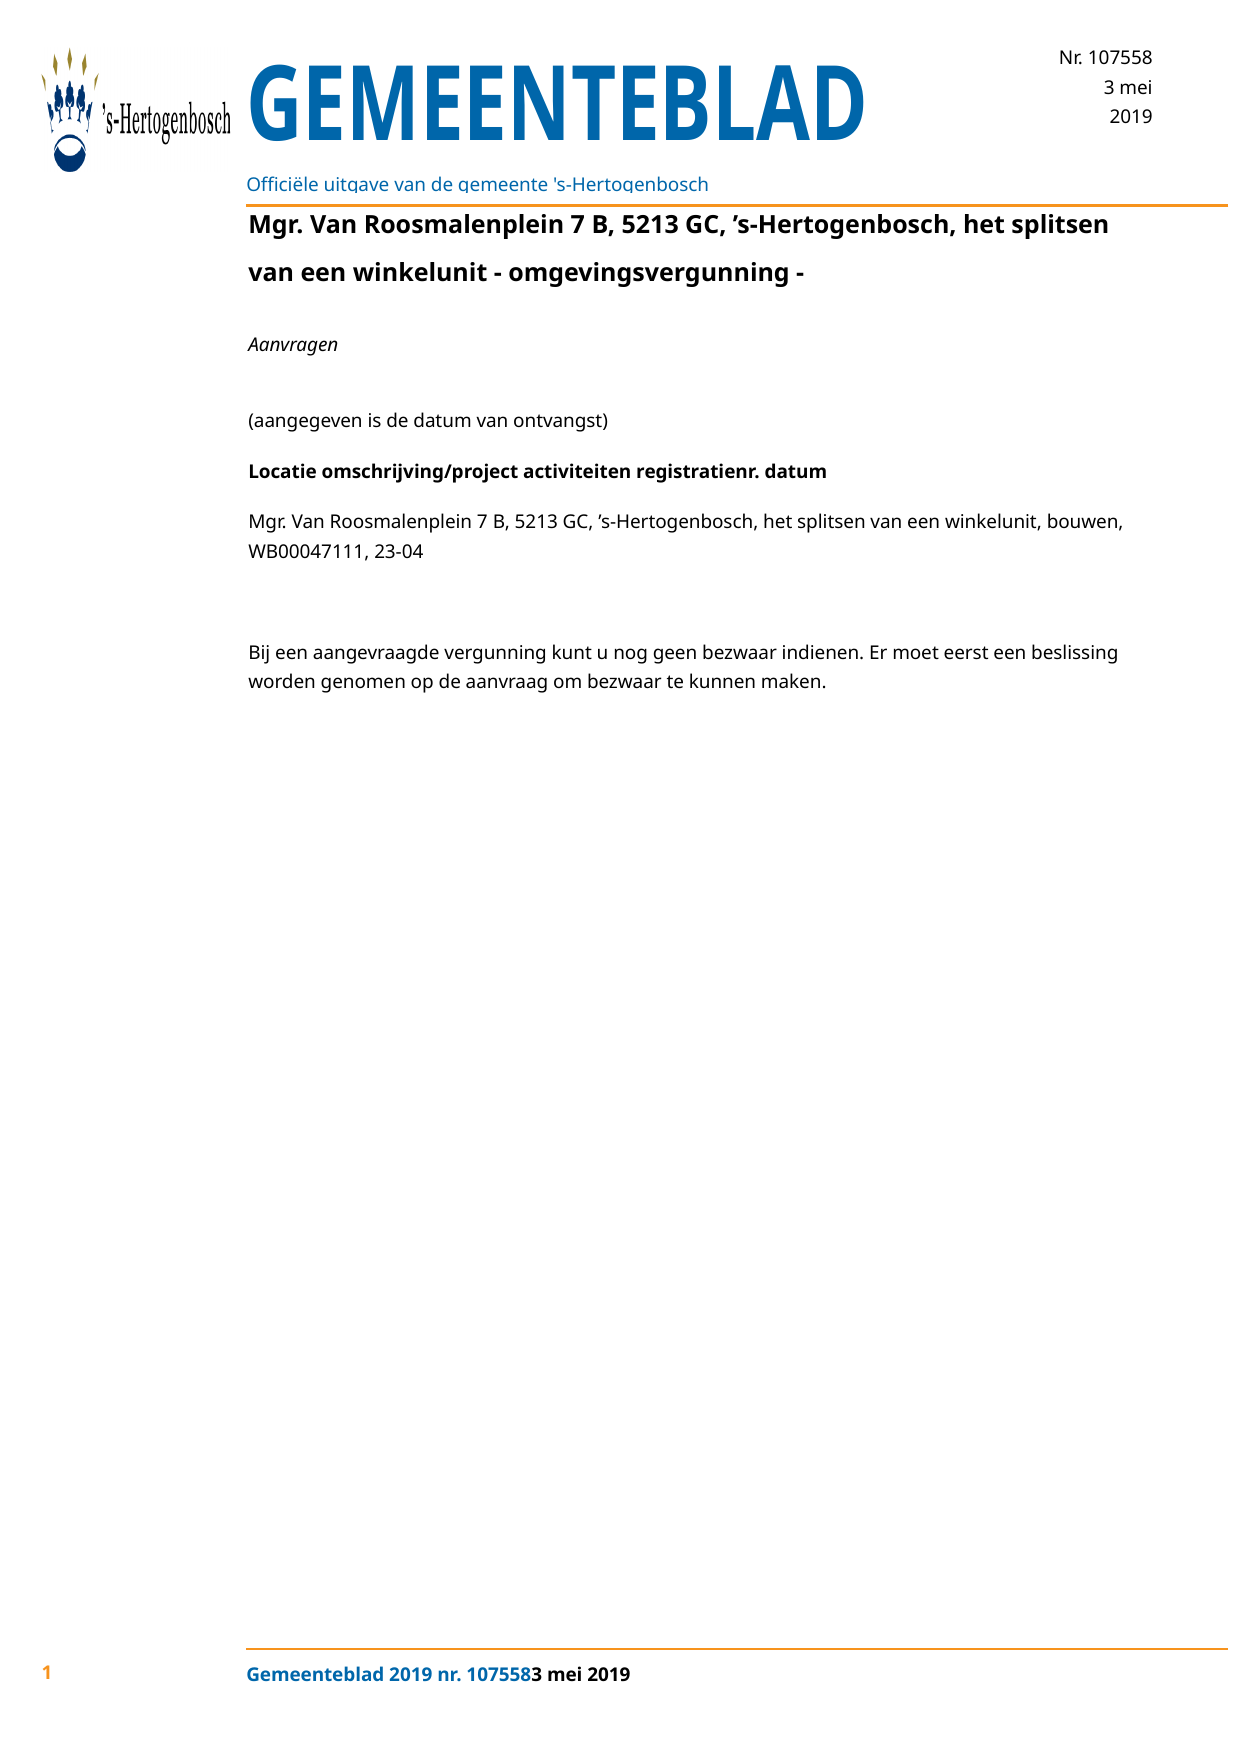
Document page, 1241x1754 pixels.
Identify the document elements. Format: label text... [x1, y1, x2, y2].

text Bij een aangevraagde vergunning kunt u nog geen bezwaar indienen. Er moet eerst een beslissing worden genomen op de aanvraag om bezwaar te kunnen maken. [248, 639, 1152, 694]
text Mgr. Van Roosmalenplein 7 B, 5213 GC, ’s-Hertogenbosch, het splitsen van een winkelunit, bouwen, WB00047111, 23-04 [248, 508, 1152, 564]
text Aanvragen [248, 331, 1152, 357]
text Locatie omschrijving/project activiteiten registratienr. datum [248, 458, 1152, 484]
text Mgr. Van Roosmalenplein 7 B, 5213 GC, ’s-Hertogenbosch, het splitsen van een winkelunit - omgevingsvergunning - [248, 207, 1152, 288]
picture [41, 47, 231, 172]
text (aangegeven is de datum van ontvangst) [248, 408, 1152, 433]
